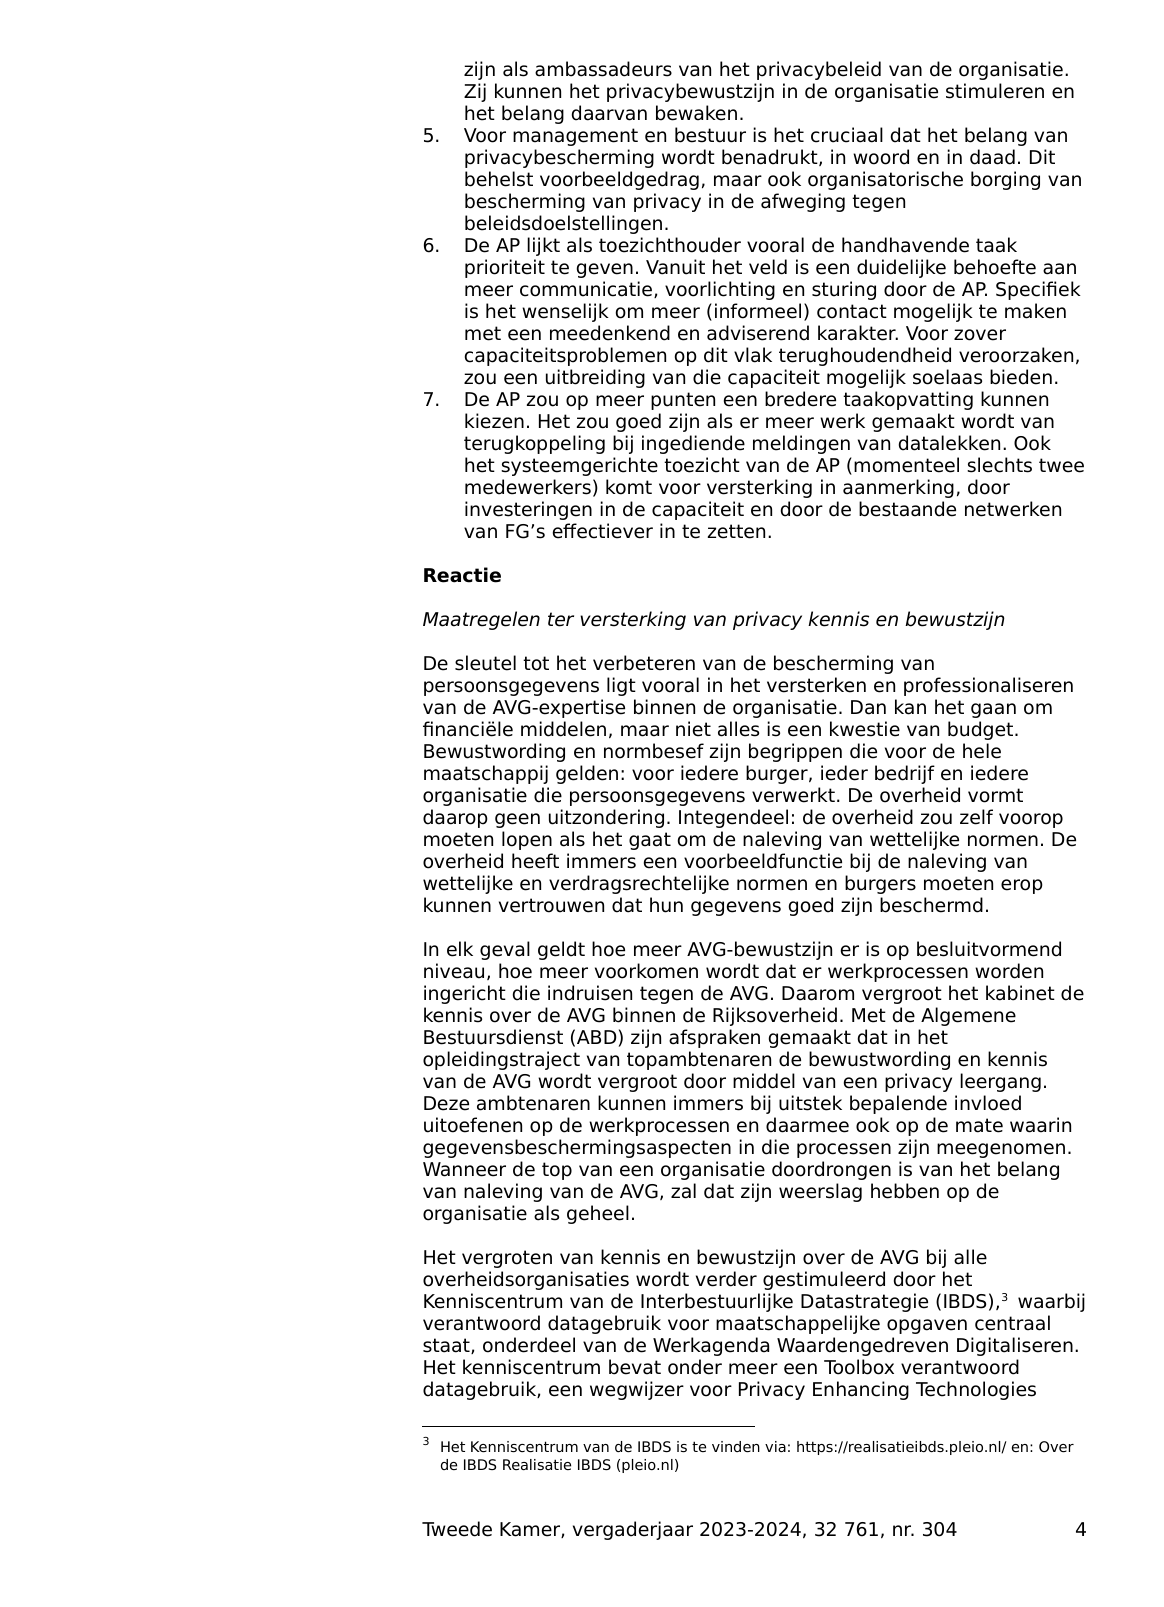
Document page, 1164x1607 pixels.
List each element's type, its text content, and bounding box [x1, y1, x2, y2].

text Het vergroten van kennis en bewustzijn over de AVG bij alle overheidsorganisaties wordt verder gestimuleerd door het Kenniscentrum van de Interbestuurlijke Datastrategie (IBDS), waarbij verantwoord datagebruik voor maatschappelijke opgaven centraal staat, onderdeel van de Werkagenda Waardengedreven Digitaliseren. Het kenniscentrum bevat onder meer een Toolbox verantwoord datagebruik, een wegwijzer voor Privacy Enhancing Technologies [422, 1247, 1087, 1401]
text 5. Voor management en bestuur is het cruciaal dat het belang van privacybescherming wordt benadrukt, in woord en in daad. Dit behelst voorbeeldgedrag, maar ook organisatorische borging van bescherming van privacy in de afweging tegen beleidsdoelstellingen. [422, 125, 1087, 235]
text In elk geval geldt hoe meer AVG-bewustzijn er is op besluitvormend niveau, hoe meer voorkomen wordt dat er werkprocessen worden ingericht die indruisen tegen de AVG. Daarom vergroot het kabinet de kennis over de AVG binnen de Rijksoverheid. Met de Algemene Bestuursdienst (ABD) zijn afspraken gemaakt dat in het opleidingstraject van topambtenaren de bewustwording en kennis van de AVG wordt vergroot door middel van een privacy leergang. Deze ambtenaren kunnen immers bij uitstek bepalende invloed uitoefenen op de werkprocessen en daarmee ook op de mate waarin gegevensbeschermingsaspecten in die processen zijn meegenomen. Wanneer de top van een organisatie doordrongen is van het belang van naleving van de AVG, zal dat zijn weerslag hebben op de organisatie als geheel. [422, 939, 1087, 1225]
text 7. De AP zou op meer punten een bredere taakopvatting kunnen kiezen. Het zou goed zijn als er meer werk gemaakt wordt van terugkoppeling bij ingediende meldingen van datalekken. Ook het systeemgerichte toezicht van de AP (momenteel slechts twee medewerkers) komt voor versterking in aanmerking, door investeringen in de capaciteit en door de bestaande netwerken van FG’s effectiever in te zetten. [422, 389, 1087, 543]
text 6. De AP lijkt als toezichthouder vooral de handhavende taak prioriteit te geven. Vanuit het veld is een duidelijke behoefte aan meer communicatie, voorlichting en sturing door de AP. Specifiek is het wenselijk om meer (informeel) contact mogelijk te maken met een meedenkend en adviserend karakter. Voor zover capaciteitsproblemen op dit vlak terughoudendheid veroorzaken, zou een uitbreiding van die capaciteit mogelijk soelaas bieden. [422, 235, 1087, 389]
subtitle Maatregelen ter versterking van privacy kennis en bewustzijn [422, 609, 1087, 631]
text Het Kenniscentrum van de IBDS is te vinden via: https://realisatieibds.pleio.nl/ en: Over de IBDS Realisatie IBDS (pleio.nl) [422, 1435, 1087, 1474]
text zijn als ambassadeurs van het privacybeleid van de organisatie. Zij kunnen het privacybewustzijn in de organisatie stimuleren en het belang daarvan bewaken. [422, 59, 1087, 125]
text De sleutel tot het verbeteren van de bescherming van persoonsgegevens ligt vooral in het versterken en professionaliseren van de AVG-expertise binnen de organisatie. Dan kan het gaan om financiële middelen, maar niet alles is een kwestie van budget. Bewustwording en normbesef zijn begrippen die voor de hele maatschappij gelden: voor iedere burger, ieder bedrijf en iedere organisatie die persoonsgegevens verwerkt. De overheid vormt daarop geen uitzondering. Integendeel: de overheid zou zelf voorop moeten lopen als het gaat om de naleving van wettelijke normen. De overheid heeft immers een voorbeeldfunctie bij de naleving van wettelijke en verdragsrechtelijke normen en burgers moeten erop kunnen vertrouwen dat hun gegevens goed zijn beschermd. [422, 653, 1087, 917]
subtitle Reactie [422, 565, 1087, 587]
